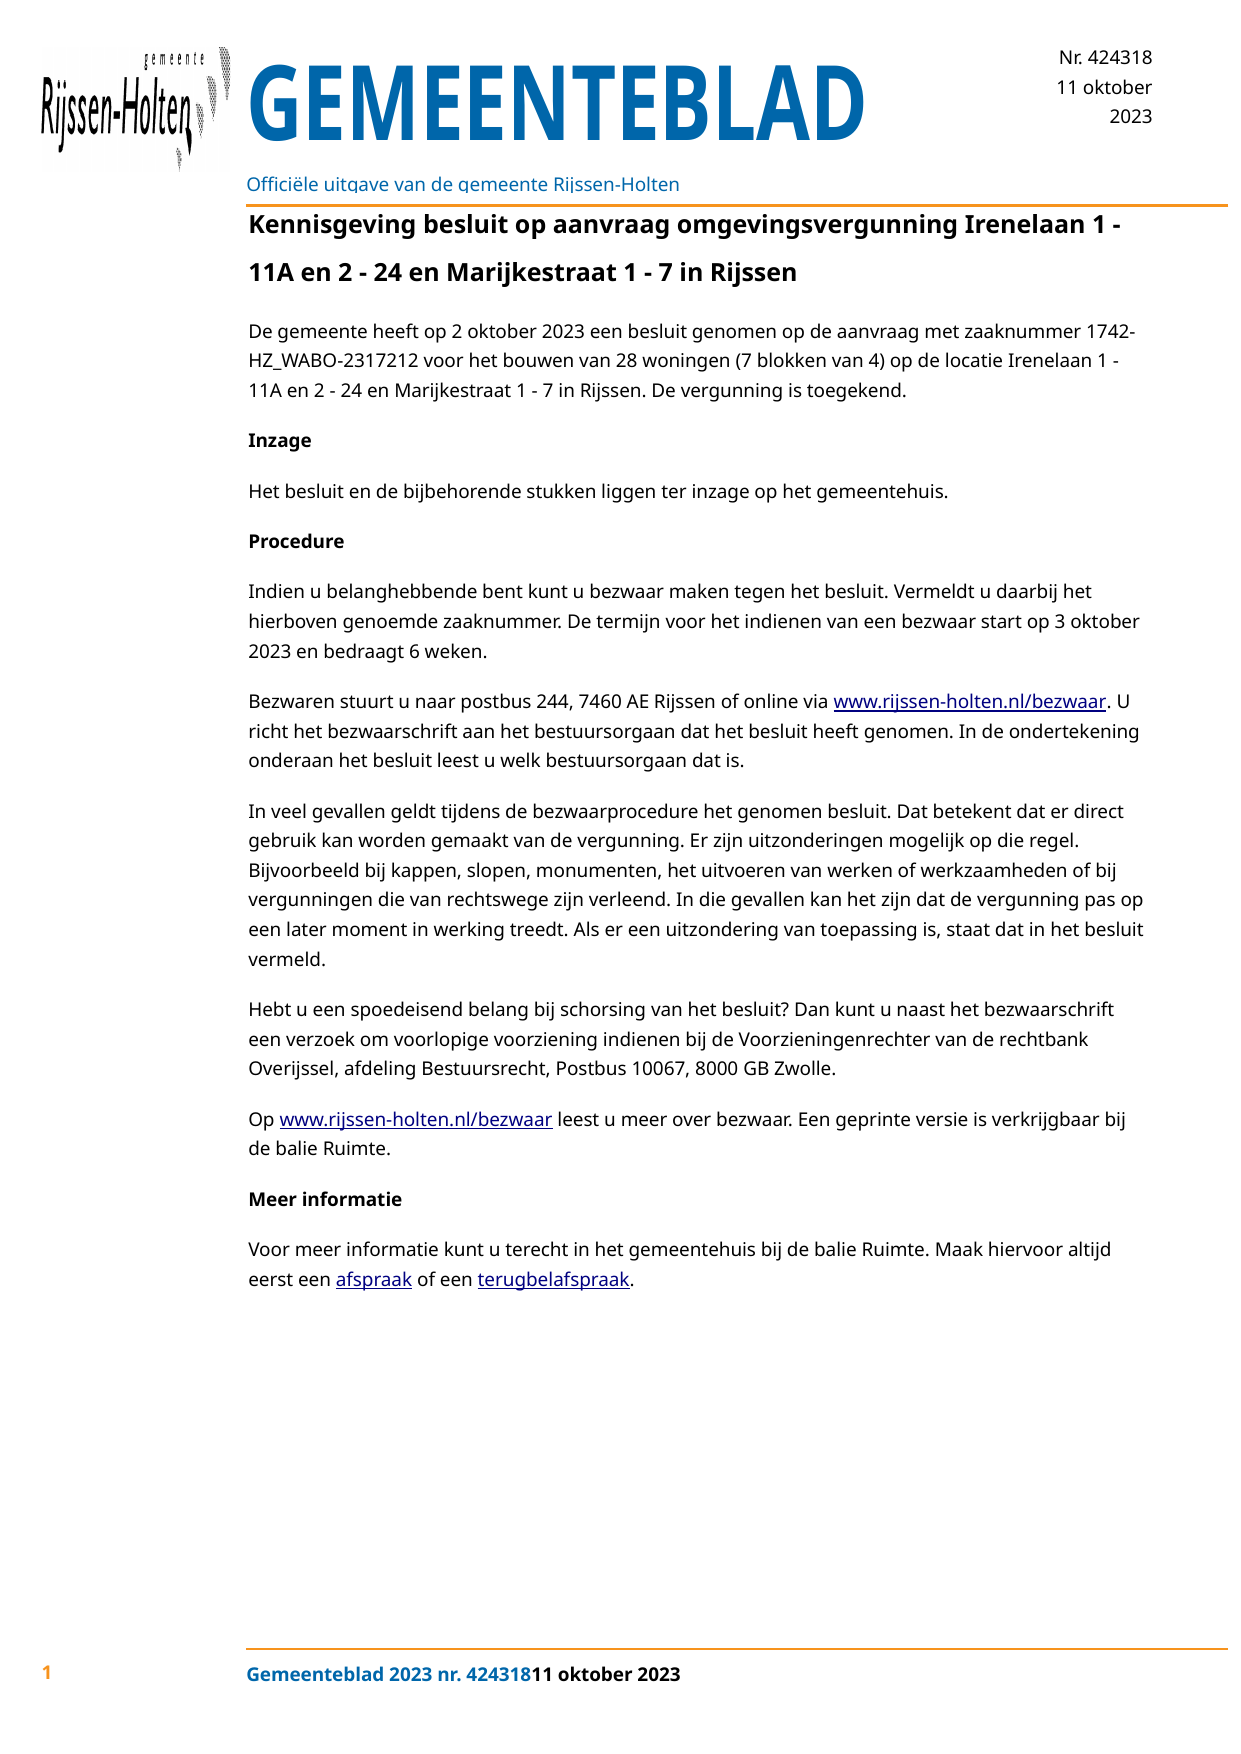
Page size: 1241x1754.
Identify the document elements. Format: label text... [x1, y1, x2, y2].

text Indien u belanghebbende bent kunt u bezwaar maken tegen het besluit. Vermeldt u daarbij het hierboven genoemde zaaknummer. De termijn voor het indienen van een bezwaar start op 3 oktober 2023 en bedraagt 6 weken. [248, 579, 1152, 664]
picture [41, 47, 231, 172]
text Bezwaren stuurt u naar postbus 244, 7460 AE Rijssen of online via www.rijssen-holten.nl/bezwaar. U richt het bezwaarschrift aan het bestuursorgaan dat het besluit heeft genomen. In de ondertekening onderaan het besluit leest u welk bestuursorgaan dat is. [248, 688, 1152, 773]
text Voor meer informatie kunt u terecht in het gemeentehuis bij de balie Ruimte. Maak hiervoor altijd eerst een afspraak of een terugbelafspraak. [248, 1236, 1152, 1292]
text Hebt u een spoedeisend belang bij schorsing van het besluit? Dan kunt u naast het bezwaarschrift een verzoek om voorlopige voorziening indienen bij de Voorzieningenrechter van de rechtbank Overijssel, afdeling Bestuursrecht, Postbus 10067, 8000 GB Zwolle. [248, 996, 1152, 1081]
text Inzage [248, 427, 1152, 453]
text Kennisgeving besluit op aanvraag omgevingsvergunning Irenelaan 1 - 11A en 2 - 24 en Marijkestraat 1 - 7 in Rijssen [248, 207, 1152, 288]
text De gemeente heeft op 2 oktober 2023 een besluit genomen op de aanvraag met zaaknummer 1742-HZ_WABO-2317212 voor het bouwen van 28 woningen (7 blokken van 4) op de locatie Irenelaan 1 - 11A en 2 - 24 en Marijkestraat 1 - 7 in Rijssen. De vergunning is toegekend. [248, 318, 1152, 403]
text Meer informatie [248, 1186, 1152, 1212]
text In veel gevallen geldt tijdens de bezwaarprocedure het genomen besluit. Dat betekent dat er direct gebruik kan worden gemaakt van de vergunning. Er zijn uitzonderingen mogelijk op die regel. Bijvoorbeeld bij kappen, slopen, monumenten, het uitvoeren van werken of werkzaamheden of bij vergunningen die van rechtswege zijn verleend. In die gevallen kan het zijn dat de vergunning pas op een later moment in werking treedt. Als er een uitzondering van toepassing is, staat dat in het besluit vermeld. [248, 798, 1152, 972]
text Procedure [248, 528, 1152, 554]
text Op www.rijssen-holten.nl/bezwaar leest u meer over bezwaar. Een geprinte versie is verkrijgbaar bij de balie Ruimte. [248, 1106, 1152, 1161]
text Het besluit en de bijbehorende stukken liggen ter inzage op het gemeentehuis. [248, 478, 1152, 504]
